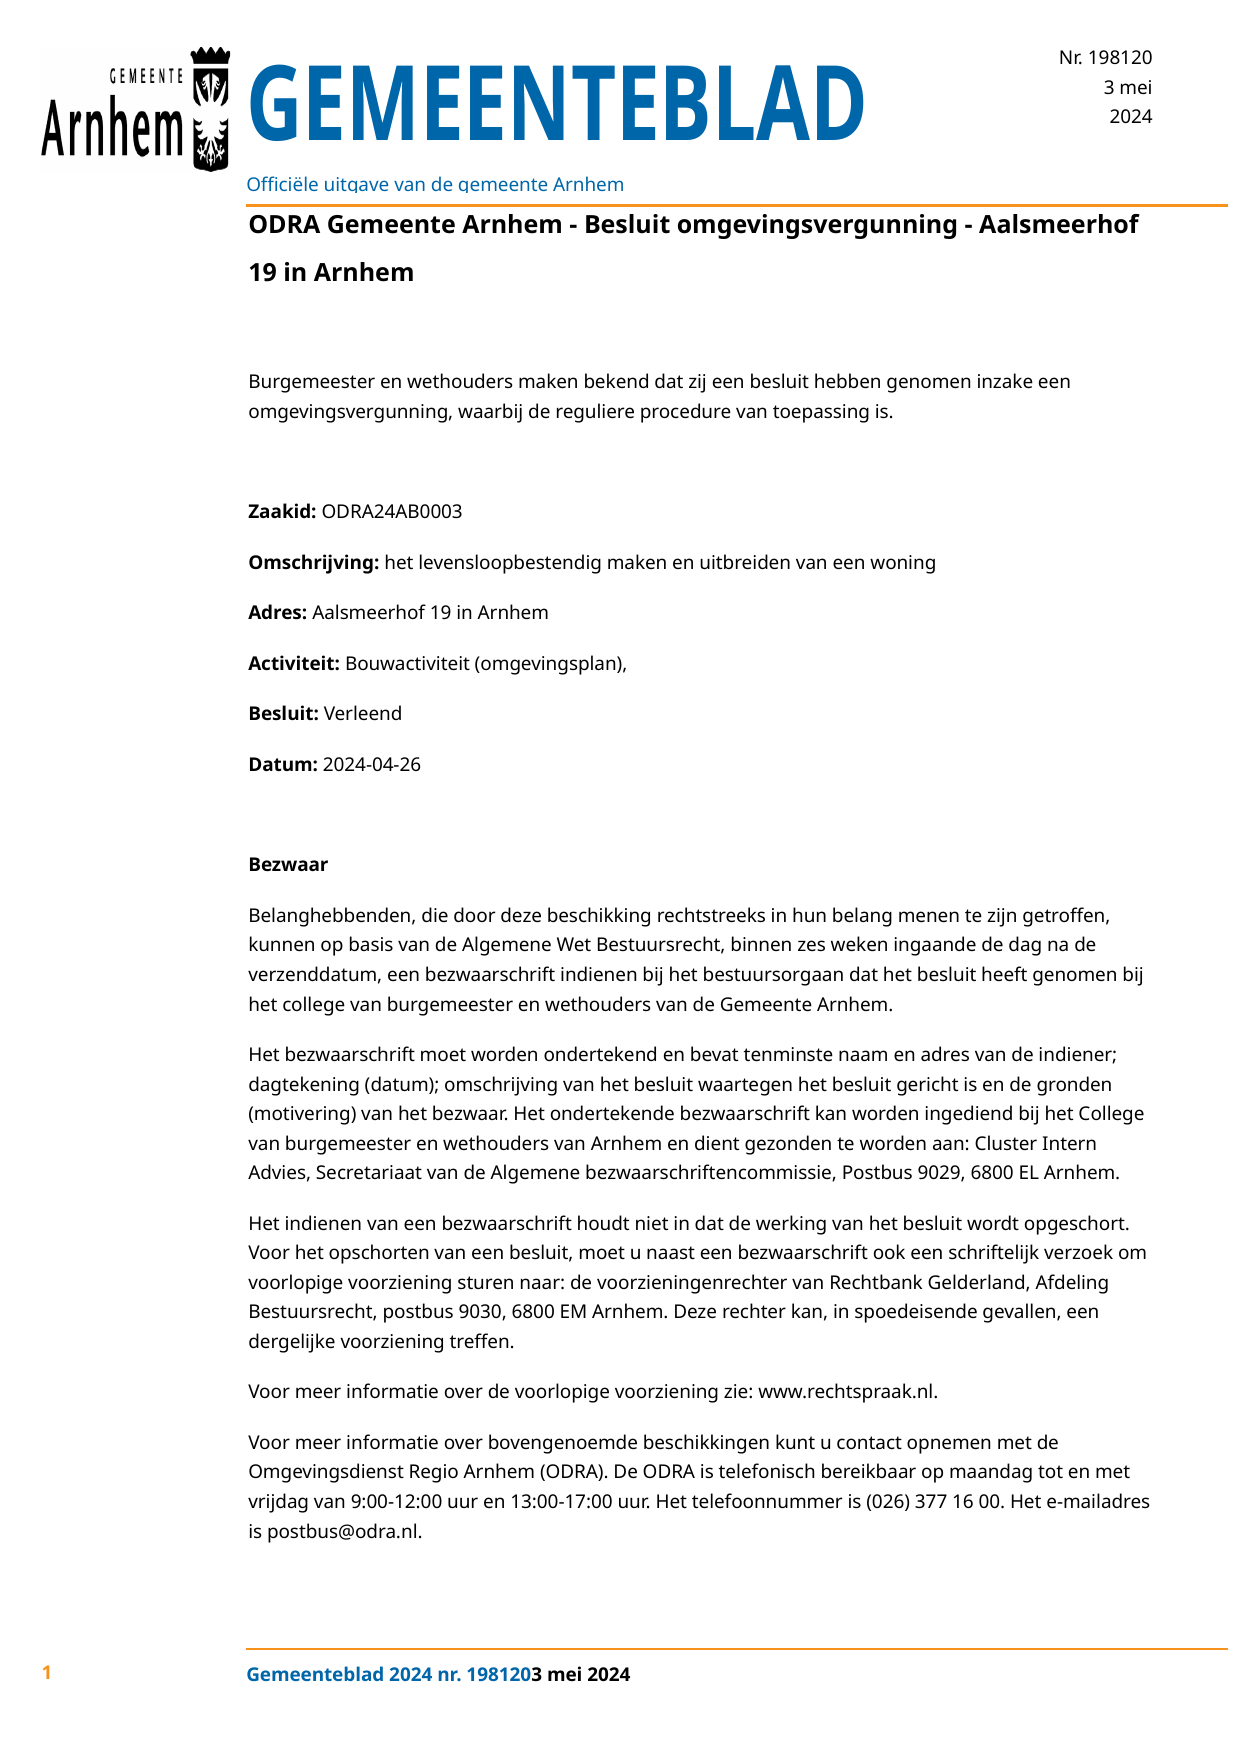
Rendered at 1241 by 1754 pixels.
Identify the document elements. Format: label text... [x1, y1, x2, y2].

text Zaakid: ODRA24AB0003 [248, 499, 1152, 524]
text Het indienen van een bezwaarschrift houdt niet in dat de werking van het besluit wordt opgeschort. Voor het opschorten van een besluit, moet u naast een bezwaarschrift ook een schriftelijk verzoek om voorlopige voorziening sturen naar: de voorzieningenrechter van Rechtbank Gelderland, Afdeling Bestuursrecht, postbus 9030, 6800 EM Arnhem. Deze rechter kan, in spoedeisende gevallen, een dergelijke voorziening treffen. [248, 1210, 1152, 1354]
text Datum: 2024-04-26 [248, 751, 1152, 777]
text Burgemeester en wethouders maken bekend dat zij een besluit hebben genomen inzake een omgevingsvergunning, waarbij de reguliere procedure van toepassing is. [248, 368, 1152, 424]
picture [41, 47, 231, 172]
text Belanghebbenden, die door deze beschikking rechtstreeks in hun belang menen te zijn getroffen, kunnen op basis van de Algemene Wet Bestuursrecht, binnen zes weken ingaande de dag na de verzenddatum, een bezwaarschrift indienen bij het bestuursorgaan dat het besluit heeft genomen bij het college van burgemeester en wethouders van de Gemeente Arnhem. [248, 902, 1152, 1017]
text Activiteit: Bouwactiviteit (omgevingsplan), [248, 650, 1152, 676]
text Omschrijving: het levensloopbestendig maken en uitbreiden van een woning [248, 549, 1152, 575]
text Voor meer informatie over bovengenoemde beschikkingen kunt u contact opnemen met de Omgevingsdienst Regio Arnhem (ODRA). De ODRA is telefonisch bereikbaar op maandag tot en met vrijdag van 9:00-12:00 uur en 13:00-17:00 uur. Het telefoonnummer is (026) 377 16 00. Het e-mailadres is postbus@odra.nl. [248, 1429, 1152, 1544]
text Adres: Aalsmeerhof 19 in Arnhem [248, 599, 1152, 625]
text Het bezwaarschrift moet worden ondertekend en bevat tenminste naam en adres van de indiener; dagtekening (datum); omschrijving van het besluit waartegen het besluit gericht is en de gronden (motivering) van het bezwaar. Het ondertekende bezwaarschrift kan worden ingediend bij het College van burgemeester en wethouders van Arnhem en dient gezonden te worden aan: Cluster Intern Advies, Secretariaat van de Algemene bezwaarschriftencommissie, Postbus 9029, 6800 EL Arnhem. [248, 1041, 1152, 1185]
text ODRA Gemeente Arnhem - Besluit omgevingsvergunning - Aalsmeerhof 19 in Arnhem [248, 207, 1152, 288]
text Besluit: Verleend [248, 700, 1152, 726]
text Bezwaar [248, 852, 1152, 877]
text Voor meer informatie over de voorlopige voorziening zie: www.rechtspraak.nl. [248, 1379, 1152, 1404]
